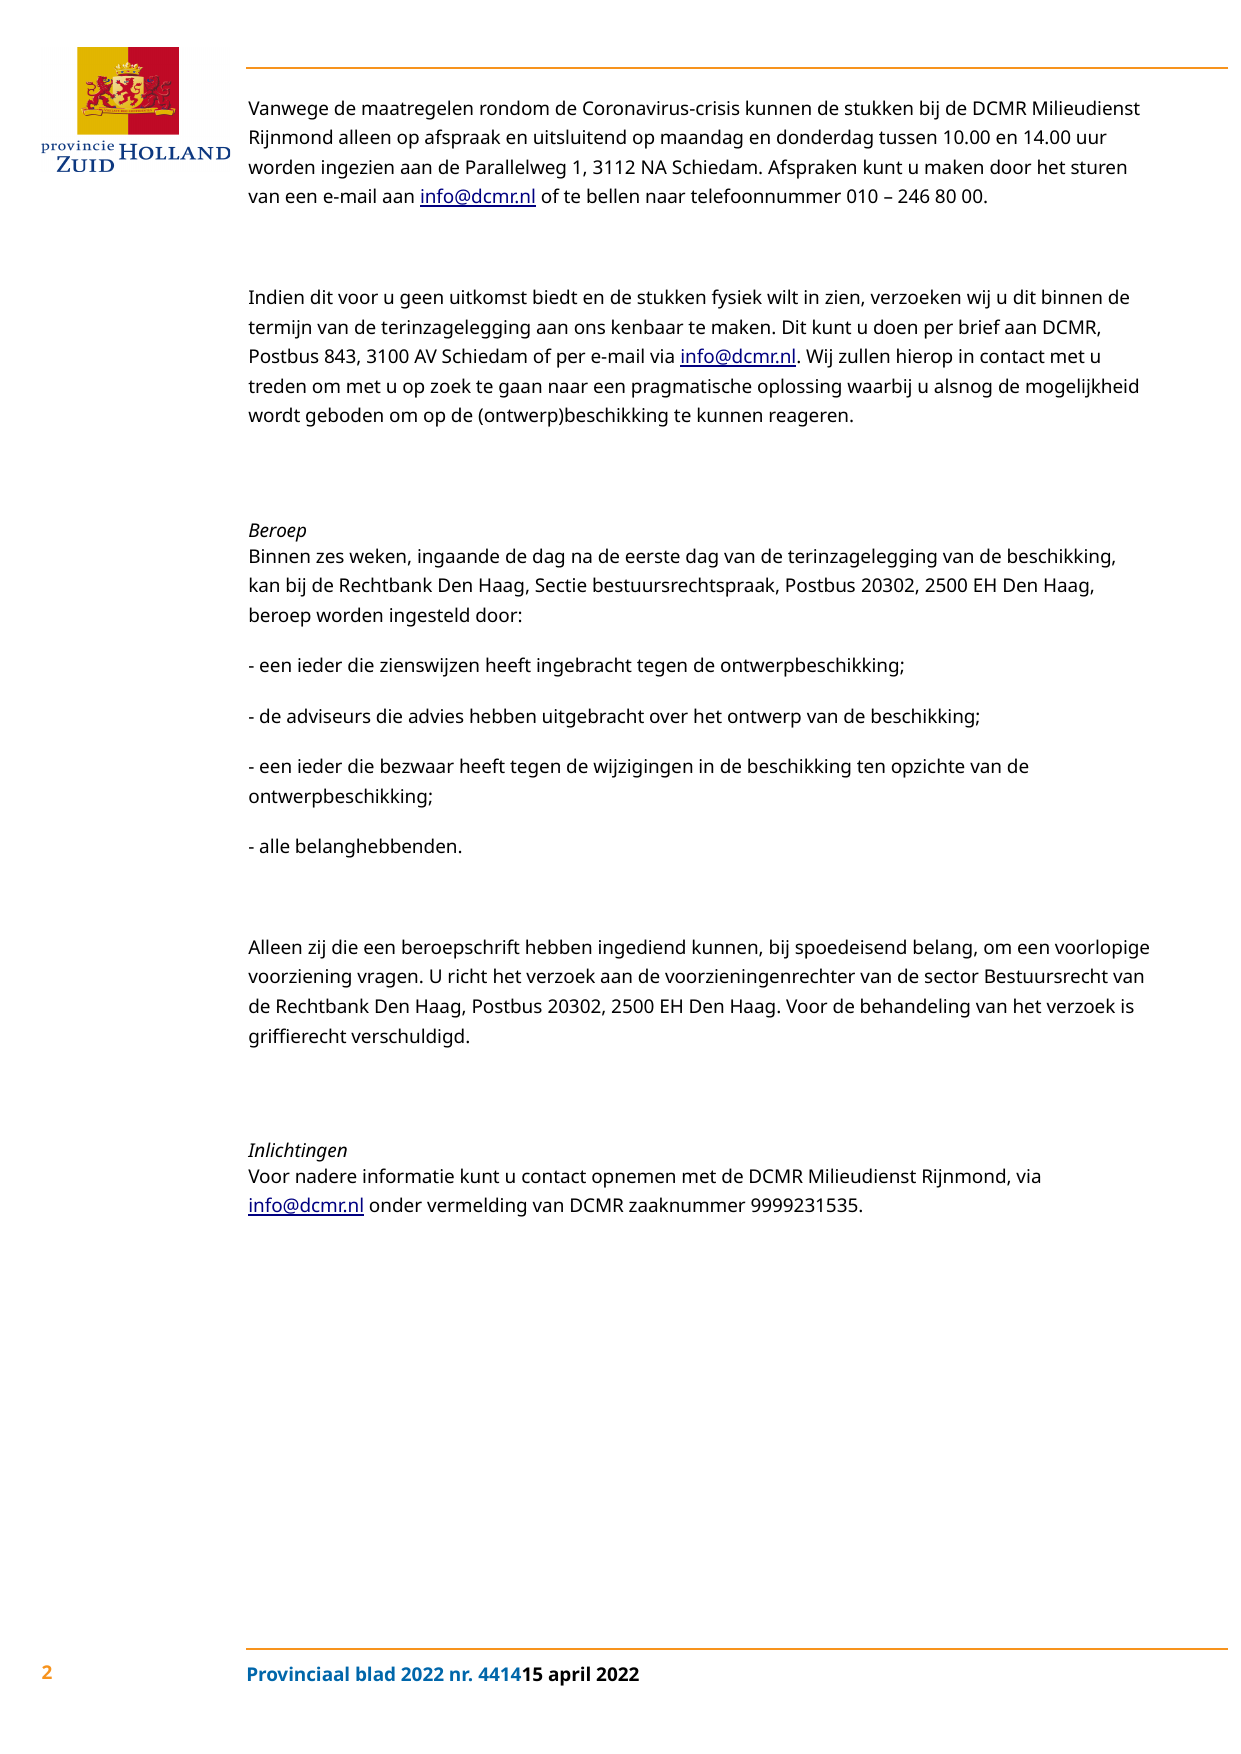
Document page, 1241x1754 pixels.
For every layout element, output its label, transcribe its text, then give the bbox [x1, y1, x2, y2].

picture [41, 47, 231, 172]
text - een ieder die zienswijzen heeft ingebracht tegen de ontwerpbeschikking; [248, 652, 1152, 678]
text Beroep [248, 517, 1152, 543]
text Inlichtingen [248, 1137, 1152, 1163]
text - alle belanghebbenden. [248, 833, 1152, 859]
text Voor nadere informatie kunt u contact opnemen met de DCMR Milieudienst Rijnmond, via info@dcmr.nl onder vermelding van DCMR zaaknummer 9999231535. [248, 1163, 1152, 1218]
text Vanwege de maatregelen rondom de Coronavirus-crisis kunnen de stukken bij de DCMR Milieudienst Rijnmond alleen op afspraak en uitsluitend op maandag en donderdag tussen 10.00 en 14.00 uur worden ingezien aan de Parallelweg 1, 3112 NA Schiedam. Afspraken kunt u maken door het sturen van een e-mail aan info@dcmr.nl of te bellen naar telefoonnummer 010 – 246 80 00. [248, 95, 1152, 209]
text Binnen zes weken, ingaande de dag na de eerste dag van de terinzagelegging van de beschikking, kan bij de Rechtbank Den Haag, Sectie bestuursrechtspraak, Postbus 20302, 2500 EH Den Haag, beroep worden ingesteld door: [248, 543, 1152, 628]
text - een ieder die bezwaar heeft tegen de wijzigingen in de beschikking ten opzichte van de ontwerpbeschikking; [248, 753, 1152, 808]
text - de adviseurs die advies hebben uitgebracht over het ontwerp van de beschikking; [248, 703, 1152, 728]
text Indien dit voor u geen uitkomst biedt en de stukken fysiek wilt in zien, verzoeken wij u dit binnen de termijn van de terinzagelegging aan ons kenbaar te maken. Dit kunt u doen per brief aan DCMR, Postbus 843, 3100 AV Schiedam of per e-mail via info@dcmr.nl. Wij zullen hierop in contact met u treden om met u op zoek te gaan naar een pragmatische oplossing waarbij u alsnog de mogelijkheid wordt geboden om op de (ontwerp)beschikking te kunnen reageren. [248, 284, 1152, 428]
text Alleen zij die een beroepschrift hebben ingediend kunnen, bij spoedeisend belang, om een voorlopige voorziening vragen. U richt het verzoek aan de voorzieningenrechter van de sector Bestuursrecht van de Rechtbank Den Haag, Postbus 20302, 2500 EH Den Haag. Voor de behandeling van het verzoek is griffierecht verschuldigd. [248, 934, 1152, 1048]
